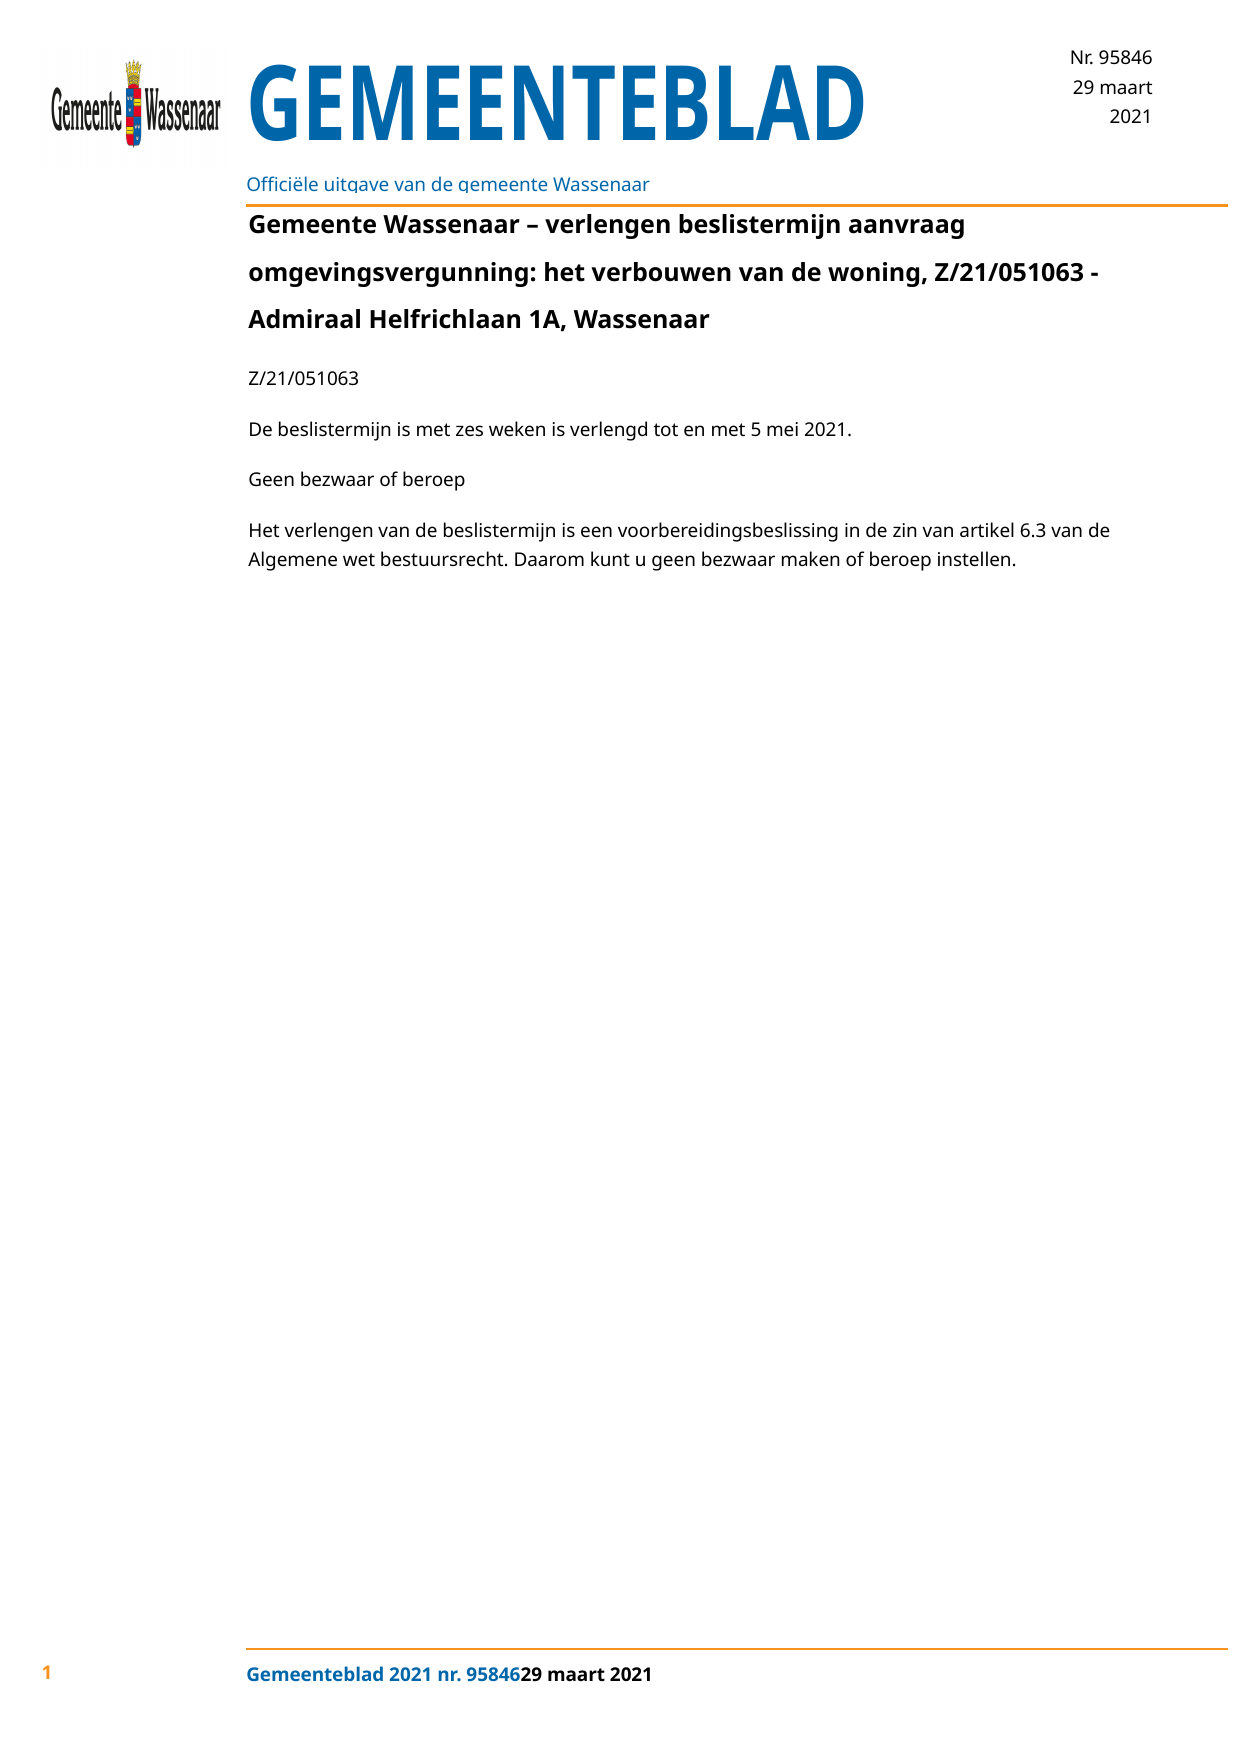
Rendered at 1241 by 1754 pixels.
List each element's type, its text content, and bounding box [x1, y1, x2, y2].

text De beslistermijn is met zes weken is verlengd tot en met 5 mei 2021. [248, 416, 1152, 442]
text Het verlengen van de beslistermijn is een voorbereidingsbeslissing in de zin van artikel 6.3 van de Algemene wet bestuursrecht. Daarom kunt u geen bezwaar maken of beroep instellen. [248, 517, 1152, 572]
text Geen bezwaar of beroep [248, 466, 1152, 492]
text Gemeente Wassenaar – verlengen beslistermijn aanvraag omgevingsvergunning: het verbouwen van de woning, Z/21/051063 - Admiraal Helfrichlaan 1A, Wassenaar [248, 207, 1152, 336]
text Z/21/051063 [248, 366, 1152, 391]
picture [41, 47, 231, 172]
